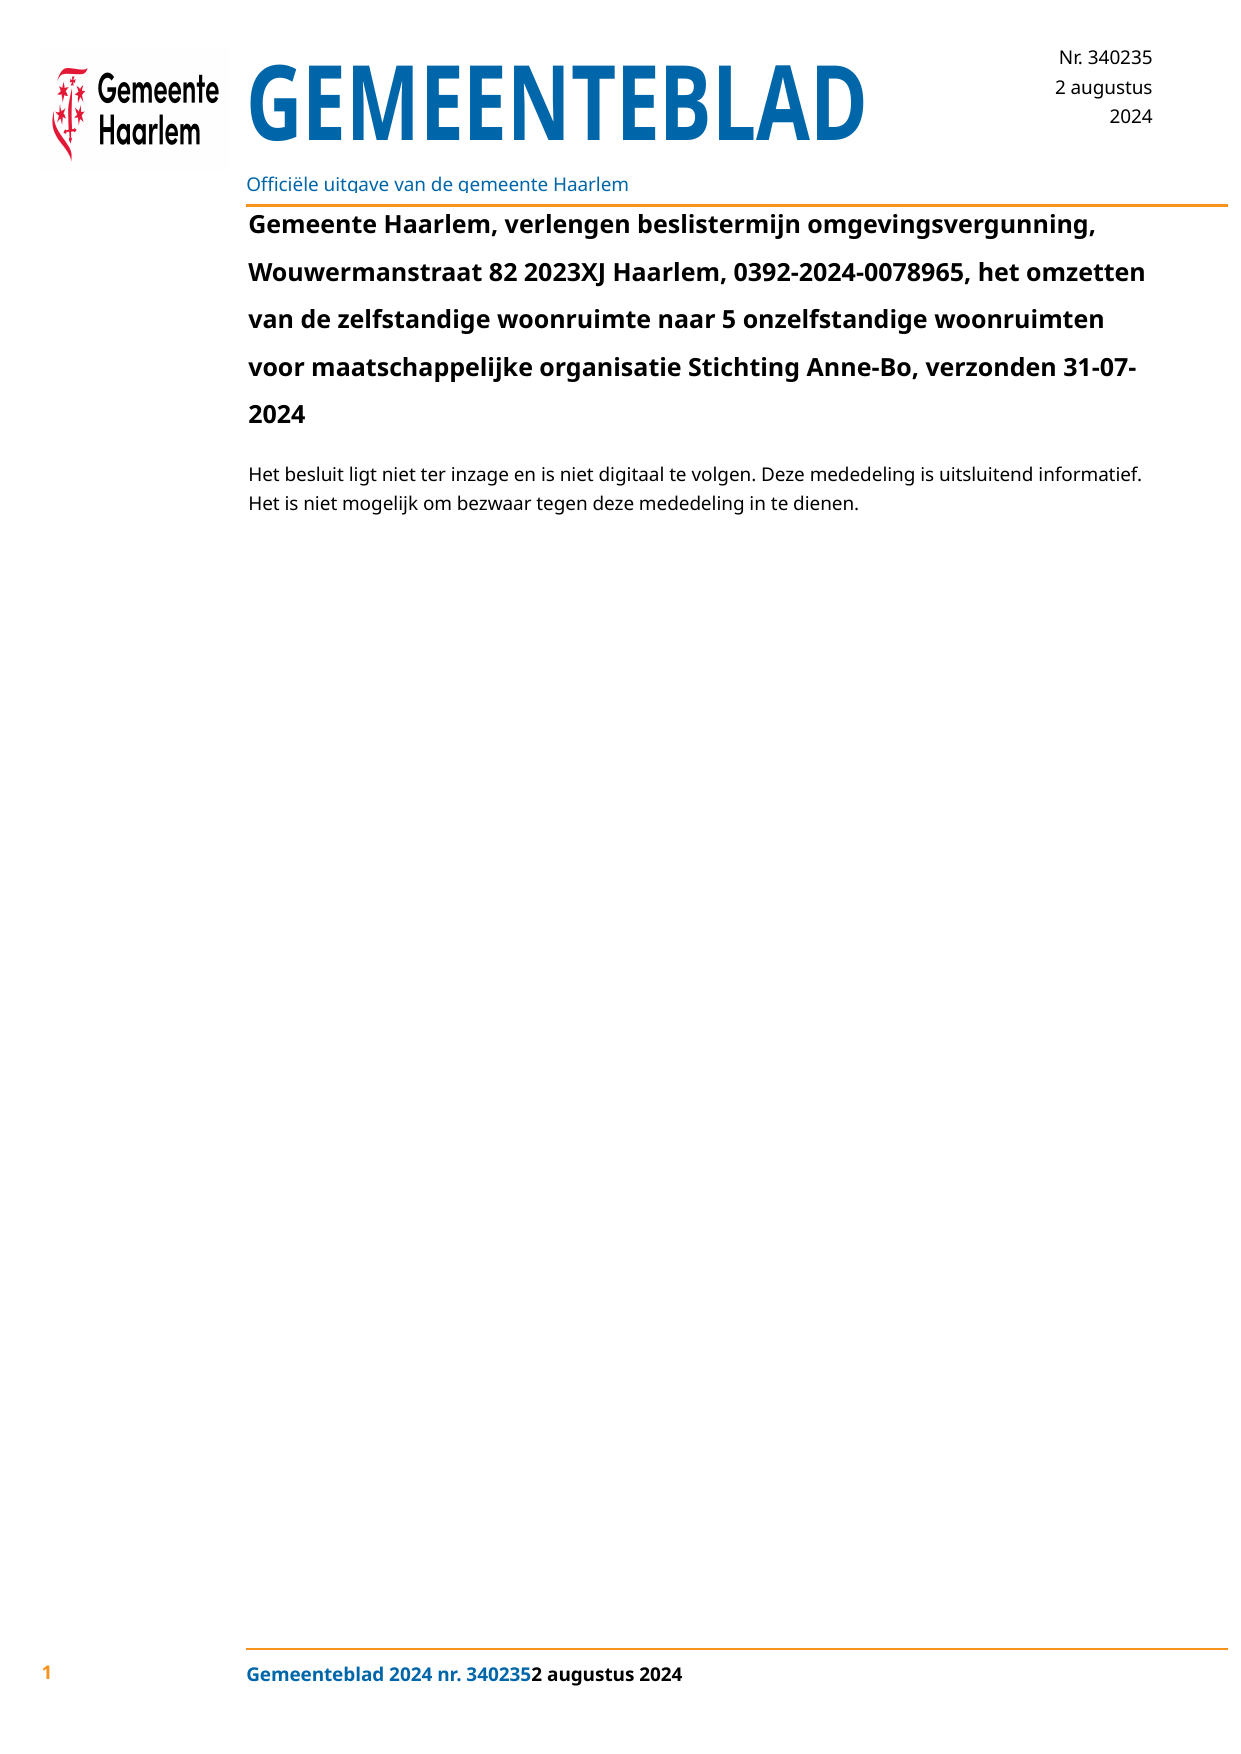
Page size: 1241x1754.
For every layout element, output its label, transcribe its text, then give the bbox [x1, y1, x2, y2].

text Het besluit ligt niet ter inzage en is niet digitaal te volgen. Deze mededeling is uitsluitend informatief. Het is niet mogelijk om bezwaar tegen deze mededeling in te dienen. [248, 461, 1152, 516]
text Gemeente Haarlem, verlengen beslistermijn omgevingsvergunning, Wouwermanstraat 82 2023XJ Haarlem, 0392-2024-0078965, het omzetten van de zelfstandige woonruimte naar 5 onzelfstandige woonruimten voor maatschappelijke organisatie Stichting Anne-Bo, verzonden 31-07-2024 [248, 207, 1152, 431]
picture [41, 47, 231, 172]
